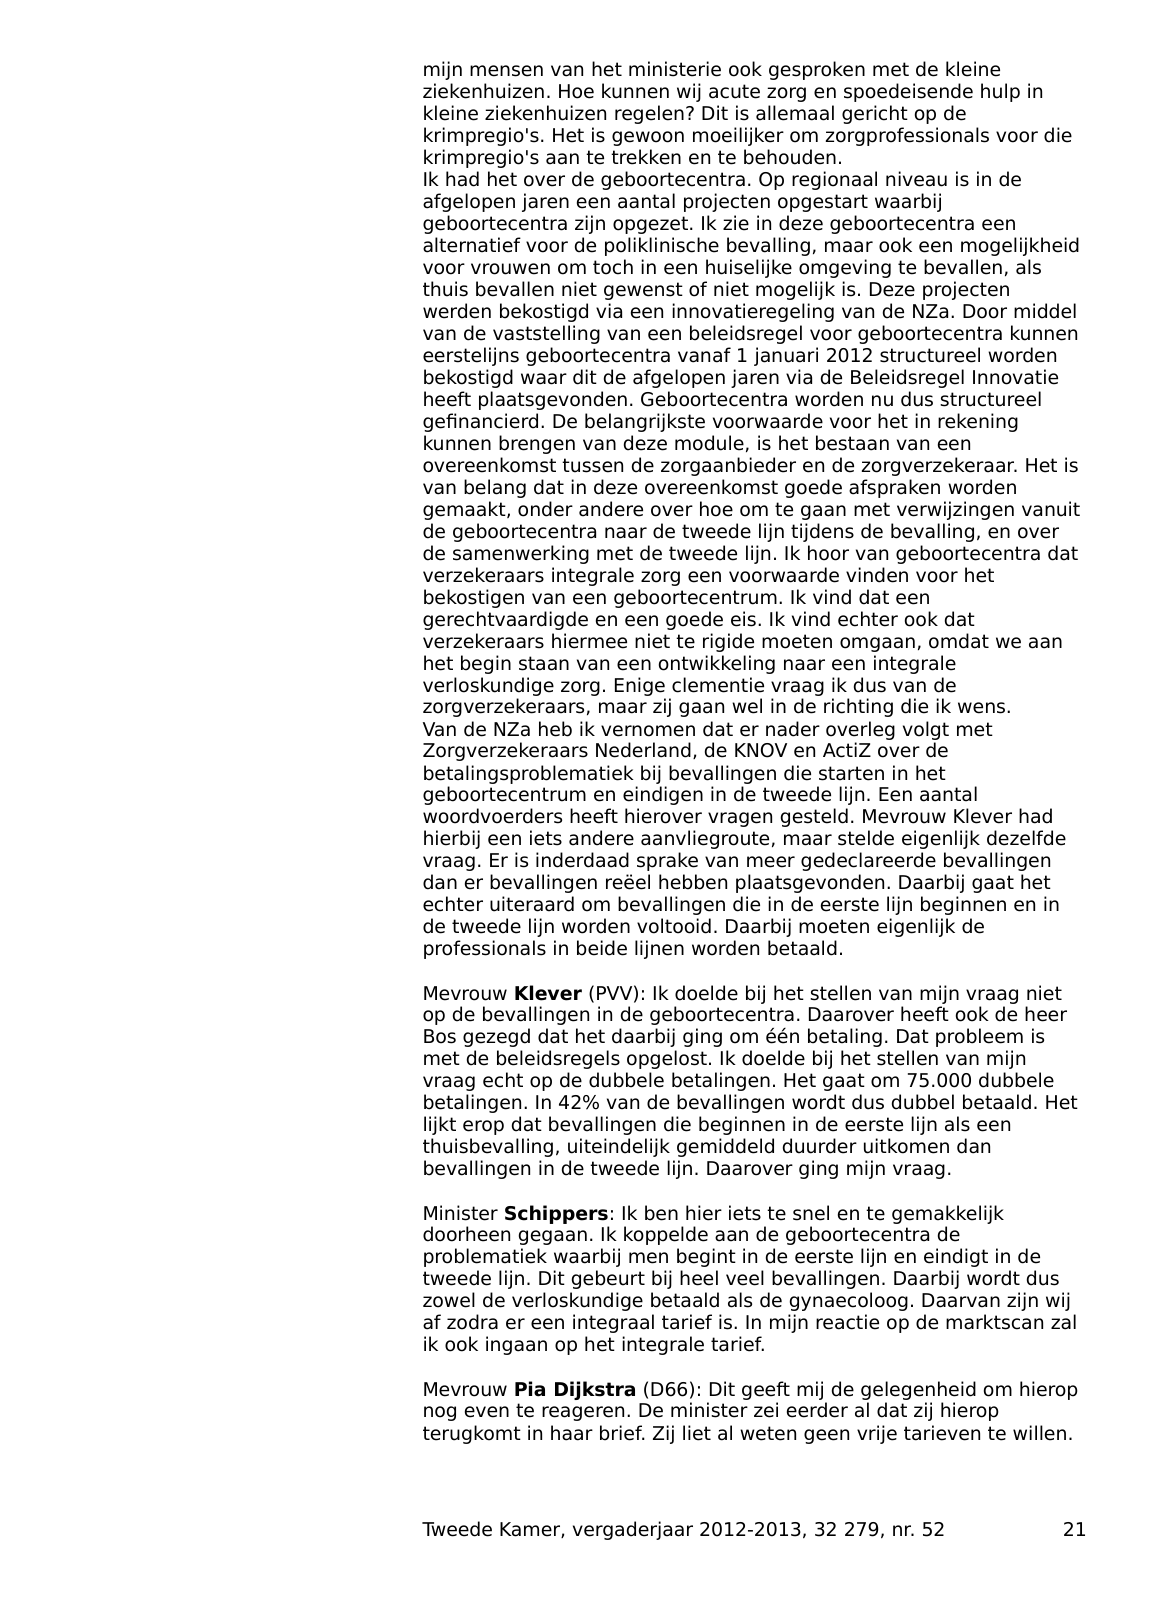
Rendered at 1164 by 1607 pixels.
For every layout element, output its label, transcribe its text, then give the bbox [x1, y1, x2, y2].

text mijn mensen van het ministerie ook gesproken met de kleine ziekenhuizen. Hoe kunnen wij acute zorg en spoedeisende hulp in kleine ziekenhuizen regelen? Dit is allemaal gericht op de krimpregio's. Het is gewoon moeilijker om zorgprofessionals voor die krimpregio's aan te trekken en te behouden. [422, 59, 1087, 169]
text Mevrouw Pia Dijkstra (D66): Dit geeft mij de gelegenheid om hierop nog even te reageren. De minister zei eerder al dat zij hierop terugkomt in haar brief. Zij liet al weten geen vrije tarieven te willen. [422, 1378, 1087, 1444]
text Van de NZa heb ik vernomen dat er nader overleg volgt met Zorgverzekeraars Nederland, de KNOV en ActiZ over de betalingsproblematiek bij bevallingen die starten in het geboortecentrum en eindigen in de tweede lijn. Een aantal woordvoerders heeft hierover vragen gesteld. Mevrouw Klever had hierbij een iets andere aanvliegroute, maar stelde eigenlijk dezelfde vraag. Er is inderdaad sprake van meer gedeclareerde bevallingen dan er bevallingen reëel hebben plaatsgevonden. Daarbij gaat het echter uiteraard om bevallingen die in de eerste lijn beginnen en in de tweede lijn worden voltooid. Daarbij moeten eigenlijk de professionals in beide lijnen worden betaald. [422, 718, 1087, 960]
text Minister Schippers: Ik ben hier iets te snel en te gemakkelijk doorheen gegaan. Ik koppelde aan de geboortecentra de problematiek waarbij men begint in de eerste lijn en eindigt in de tweede lijn. Dit gebeurt bij heel veel bevallingen. Daarbij wordt dus zowel de verloskundige betaald als de gynaecoloog. Daarvan zijn wij af zodra er een integraal tarief is. In mijn reactie op de marktscan zal ik ook ingaan op het integrale tarief. [422, 1202, 1087, 1356]
text Ik had het over de geboortecentra. Op regionaal niveau is in de afgelopen jaren een aantal projecten opgestart waarbij geboortecentra zijn opgezet. Ik zie in deze geboortecentra een alternatief voor de poliklinische bevalling, maar ook een mogelijkheid voor vrouwen om toch in een huiselijke omgeving te bevallen, als thuis bevallen niet gewenst of niet mogelijk is. Deze projecten werden bekostigd via een innovatieregeling van de NZa. Door middel van de vaststelling van een beleidsregel voor geboortecentra kunnen eerstelijns geboortecentra vanaf 1 januari 2012 structureel worden bekostigd waar dit de afgelopen jaren via de Beleidsregel Innovatie heeft plaatsgevonden. Geboortecentra worden nu dus structureel gefinancierd. De belangrijkste voorwaarde voor het in rekening kunnen brengen van deze module, is het bestaan van een overeenkomst tussen de zorgaanbieder en de zorgverzekeraar. Het is van belang dat in deze overeenkomst goede afspraken worden gemaakt, onder andere over hoe om te gaan met verwijzingen vanuit de geboortecentra naar de tweede lijn tijdens de bevalling, en over de samenwerking met de tweede lijn. Ik hoor van geboortecentra dat verzekeraars integrale zorg een voorwaarde vinden voor het bekostigen van een geboortecentrum. Ik vind dat een gerechtvaardigde en een goede eis. Ik vind echter ook dat verzekeraars hiermee niet te rigide moeten omgaan, omdat we aan het begin staan van een ontwikkeling naar een integrale verloskundige zorg. Enige clementie vraag ik dus van de zorgverzekeraars, maar zij gaan wel in de richting die ik wens. [422, 169, 1087, 718]
text Mevrouw Klever (PVV): Ik doelde bij het stellen van mijn vraag niet op de bevallingen in de geboortecentra. Daarover heeft ook de heer Bos gezegd dat het daarbij ging om één betaling. Dat probleem is met de beleidsregels opgelost. Ik doelde bij het stellen van mijn vraag echt op de dubbele betalingen. Het gaat om 75.000 dubbele betalingen. In 42% van de bevallingen wordt dus dubbel betaald. Het lijkt erop dat bevallingen die beginnen in de eerste lijn als een thuisbevalling, uiteindelijk gemiddeld duurder uitkomen dan bevallingen in de tweede lijn. Daarover ging mijn vraag. [422, 982, 1087, 1180]
